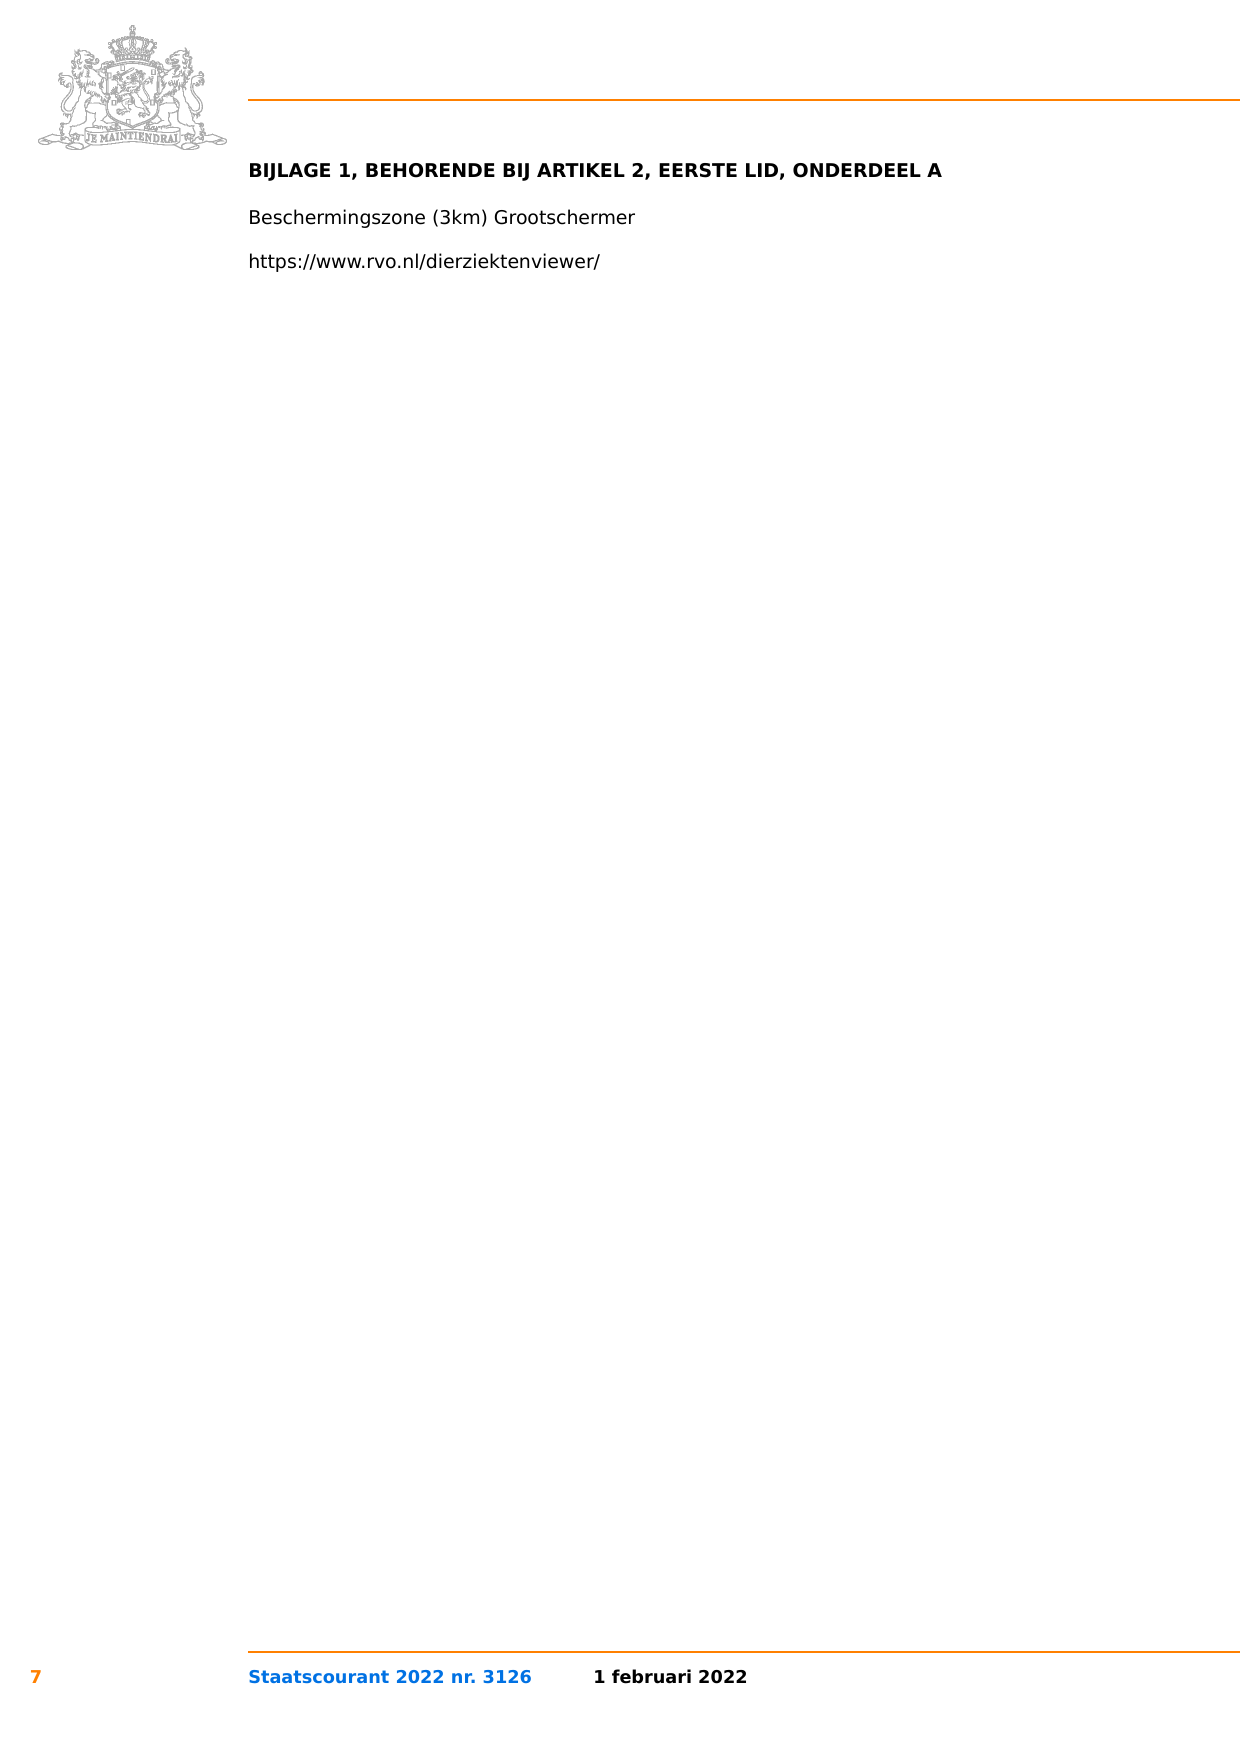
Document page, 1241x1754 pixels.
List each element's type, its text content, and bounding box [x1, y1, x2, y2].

text https://www.rvo.nl/dierziektenviewer/ [248, 251, 1163, 273]
text Beschermingszone (3km) Grootschermer [248, 207, 1163, 229]
subtitle BIJLAGE 1, BEHORENDE BIJ ARTIKEL 2, EERSTE LID, ONDERDEEL A [248, 160, 1163, 182]
picture [38, 25, 227, 150]
